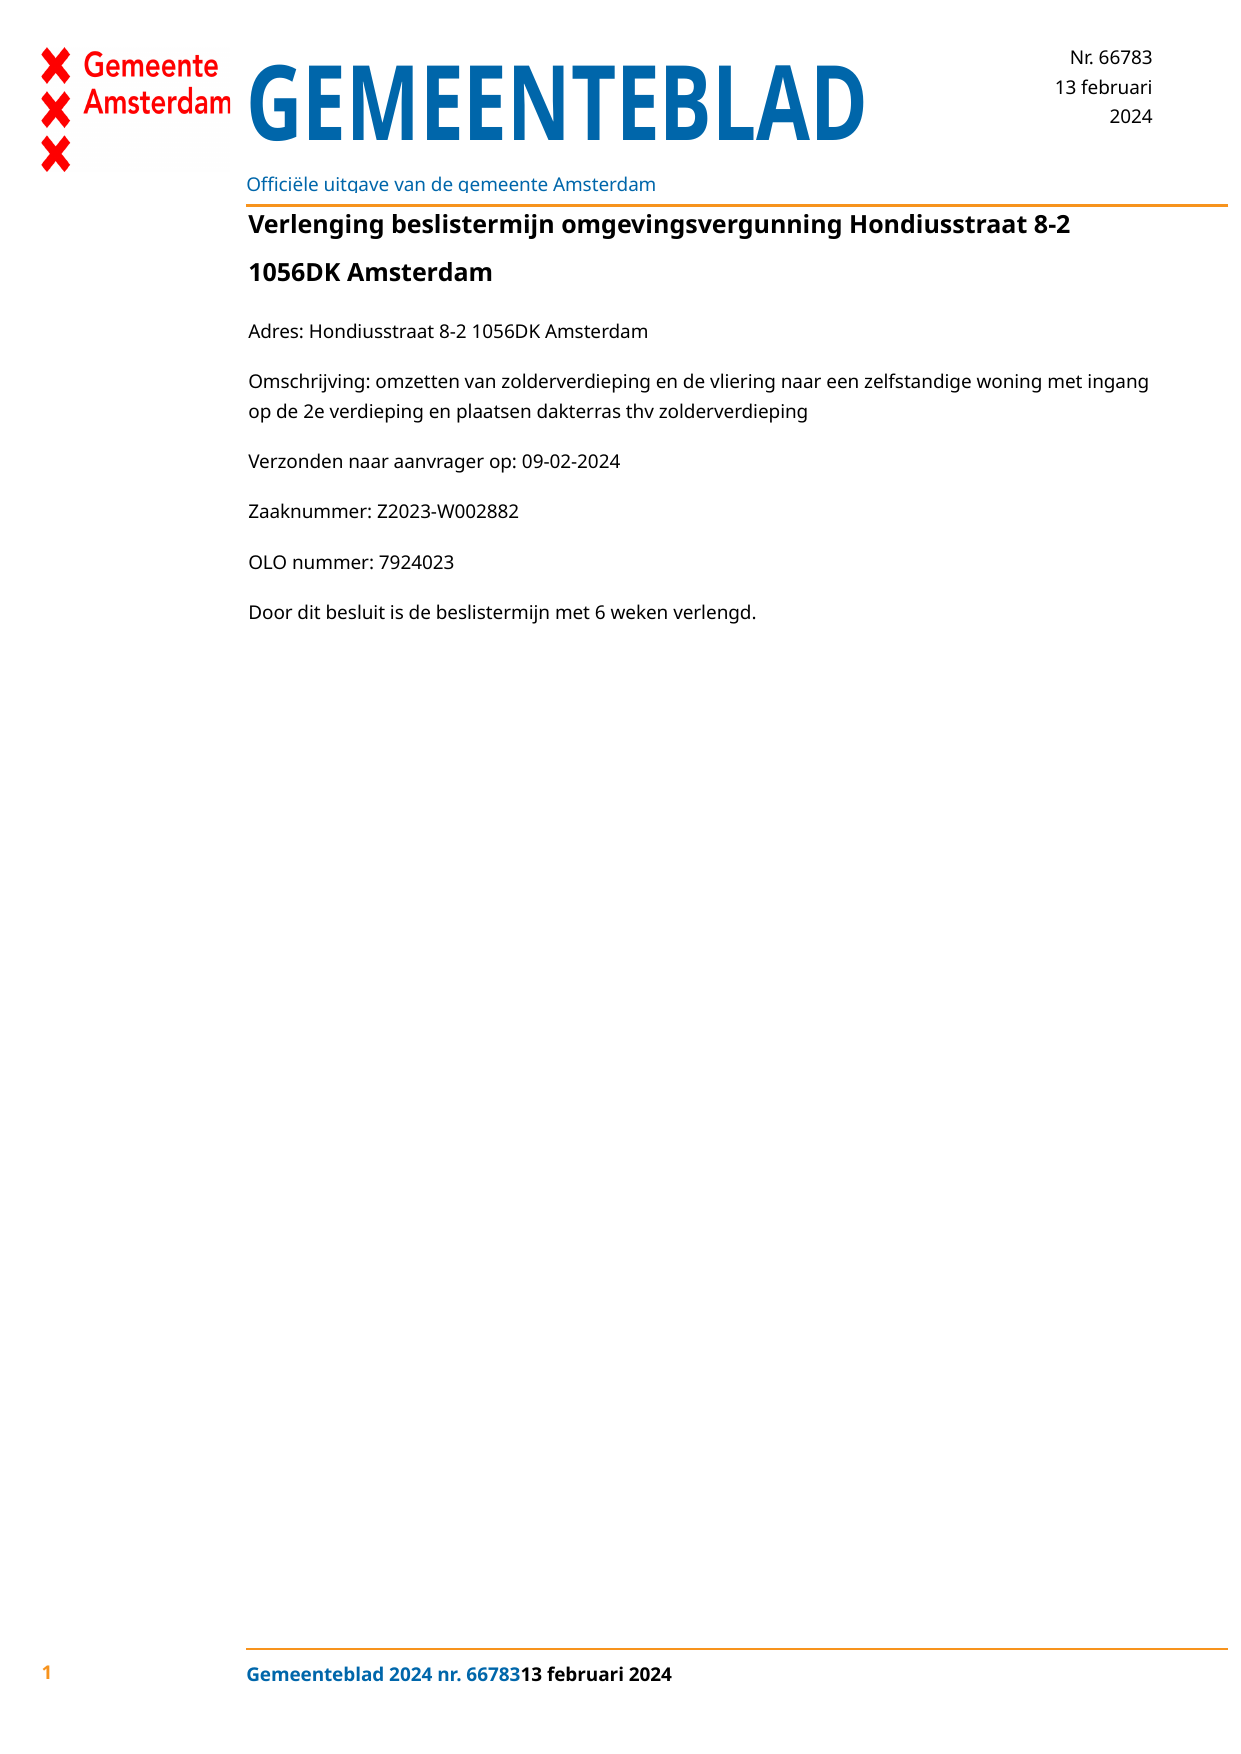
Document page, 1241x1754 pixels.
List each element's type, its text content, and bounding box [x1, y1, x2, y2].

text Zaaknummer: Z2023-W002882 [248, 499, 1152, 524]
text Adres: Hondiusstraat 8-2 1056DK Amsterdam [248, 318, 1152, 344]
text Door dit besluit is de beslistermijn met 6 weken verlengd. [248, 599, 1152, 625]
text Omschrijving: omzetten van zolderverdieping en de vliering naar een zelfstandige woning met ingang op de 2e verdieping en plaatsen dakterras thv zolderverdieping [248, 368, 1152, 424]
text Verlenging beslistermijn omgevingsvergunning Hondiusstraat 8-2 1056DK Amsterdam [248, 207, 1152, 288]
text Verzonden naar aanvrager op: 09-02-2024 [248, 448, 1152, 474]
text OLO nummer: 7924023 [248, 549, 1152, 575]
picture [41, 47, 231, 172]
